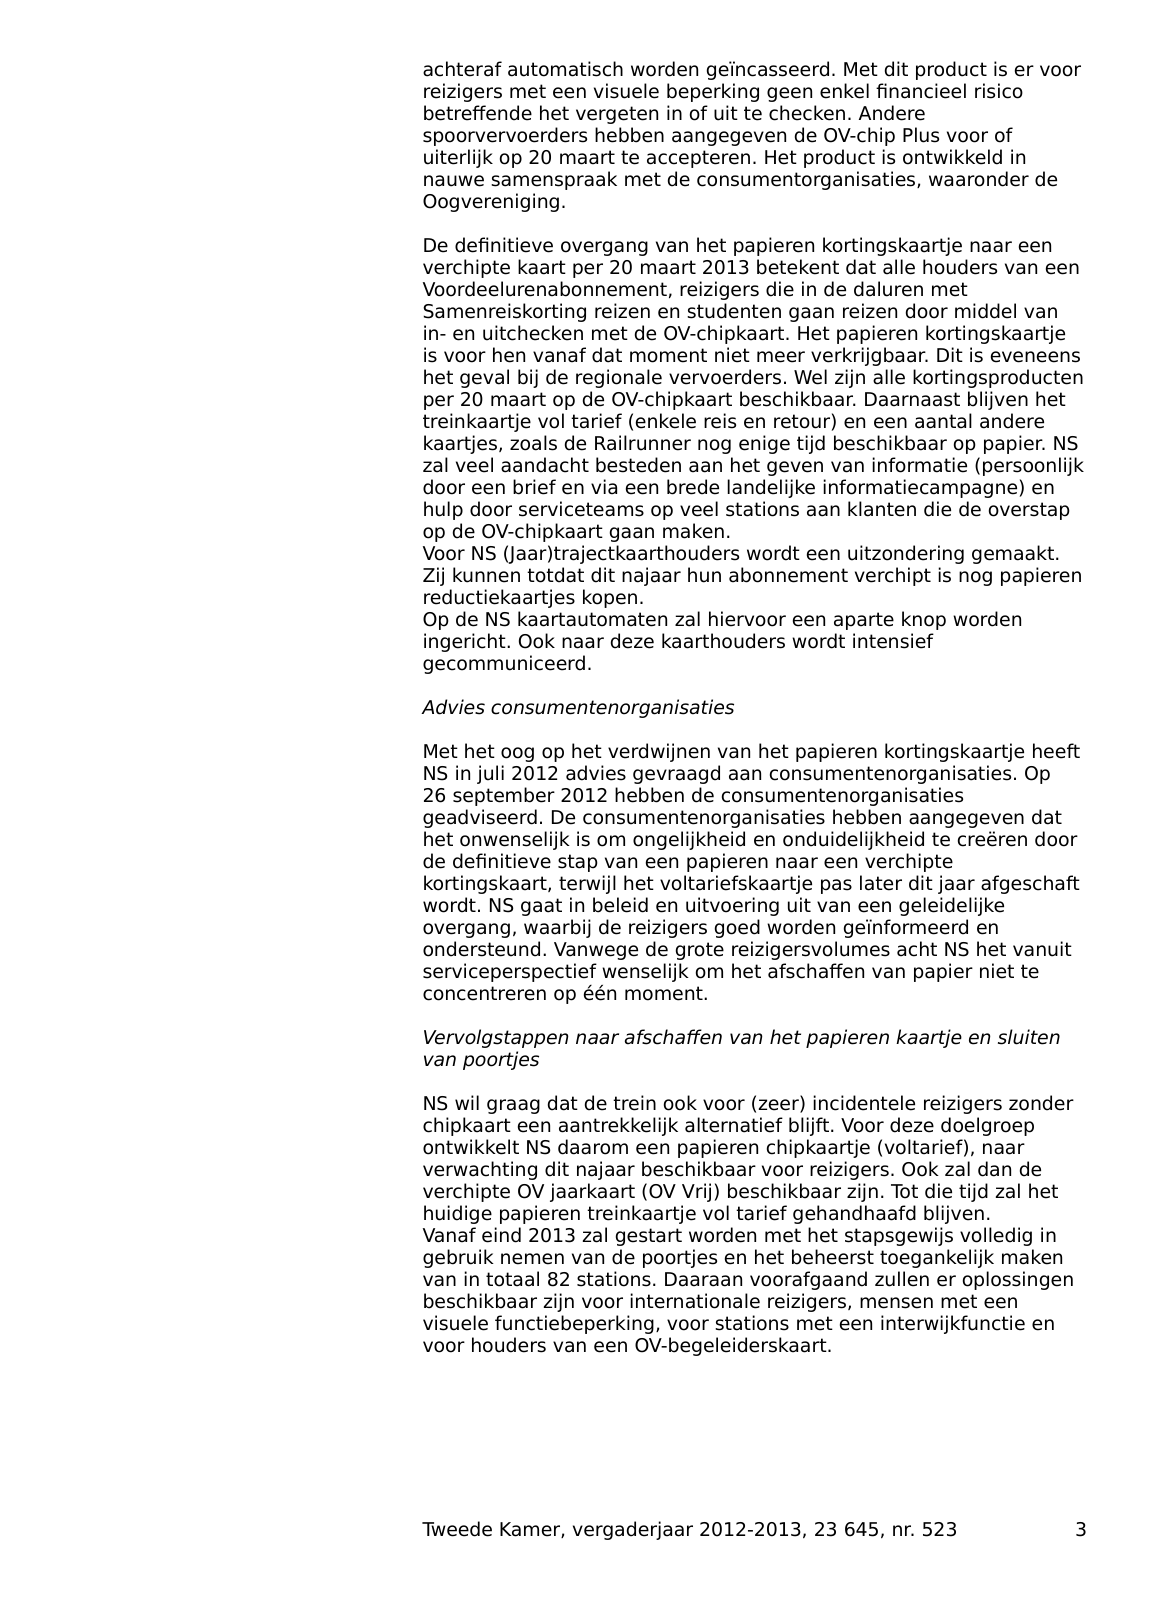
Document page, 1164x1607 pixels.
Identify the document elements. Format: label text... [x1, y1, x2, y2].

text Voor NS (Jaar)trajectkaarthouders wordt een uitzondering gemaakt. Zij kunnen totdat dit najaar hun abonnement verchipt is nog papieren reductiekaartjes kopen. [422, 543, 1087, 609]
text De definitieve overgang van het papieren kortingskaartje naar een verchipte kaart per 20 maart 2013 betekent dat alle houders van een Voordeelurenabonnement, reizigers die in de daluren met Samenreiskorting reizen en studenten gaan reizen door middel van in- en uitchecken met de OV-chipkaart. Het papieren kortingskaartje is voor hen vanaf dat moment niet meer verkrijgbaar. Dit is eveneens het geval bij de regionale vervoerders. Wel zijn alle kortingsproducten per 20 maart op de OV-chipkaart beschikbaar. Daarnaast blijven het treinkaartje vol tarief (enkele reis en retour) en een aantal andere kaartjes, zoals de Railrunner nog enige tijd beschikbaar op papier. NS zal veel aandacht besteden aan het geven van informatie (persoonlijk door een brief en via een brede landelijke informatiecampagne) en hulp door serviceteams op veel stations aan klanten die de overstap op de OV-chipkaart gaan maken. [422, 235, 1087, 543]
subtitle Advies consumentenorganisaties [422, 697, 1087, 719]
text Op de NS kaartautomaten zal hiervoor een aparte knop worden ingericht. Ook naar deze kaarthouders wordt intensief gecommuniceerd. [422, 609, 1087, 675]
subtitle Vervolgstappen naar afschaffen van het papieren kaartje en sluiten van poortjes [422, 1027, 1087, 1071]
text Vanaf eind 2013 zal gestart worden met het stapsgewijs volledig in gebruik nemen van de poortjes en het beheerst toegankelijk maken van in totaal 82 stations. Daaraan voorafgaand zullen er oplossingen beschikbaar zijn voor internationale reizigers, mensen met een visuele functiebeperking, voor stations met een interwijkfunctie en voor houders van een OV-begeleiderskaart. [422, 1225, 1087, 1357]
text Met het oog op het verdwijnen van het papieren kortingskaartje heeft NS in juli 2012 advies gevraagd aan consumentenorganisaties. Op 26 september 2012 hebben de consumentenorganisaties geadviseerd. De consumentenorganisaties hebben aangegeven dat het onwenselijk is om ongelijkheid en onduidelijkheid te creëren door de definitieve stap van een papieren naar een verchipte kortingskaart, terwijl het voltariefskaartje pas later dit jaar afgeschaft wordt. NS gaat in beleid en uitvoering uit van een geleidelijke overgang, waarbij de reizigers goed worden geïnformeerd en ondersteund. Vanwege de grote reizigersvolumes acht NS het vanuit serviceperspectief wenselijk om het afschaffen van papier niet te concentreren op één moment. [422, 741, 1087, 1005]
text achteraf automatisch worden geïncasseerd. Met dit product is er voor reizigers met een visuele beperking geen enkel financieel risico betreffende het vergeten in of uit te checken. Andere spoorvervoerders hebben aangegeven de OV-chip Plus voor of uiterlijk op 20 maart te accepteren. Het product is ontwikkeld in nauwe samenspraak met de consumentorganisaties, waaronder de Oogvereniging. [422, 59, 1087, 213]
text NS wil graag dat de trein ook voor (zeer) incidentele reizigers zonder chipkaart een aantrekkelijk alternatief blijft. Voor deze doelgroep ontwikkelt NS daarom een papieren chipkaartje (voltarief), naar verwachting dit najaar beschikbaar voor reizigers. Ook zal dan de verchipte OV jaarkaart (OV Vrij) beschikbaar zijn. Tot die tijd zal het huidige papieren treinkaartje vol tarief gehandhaafd blijven. [422, 1093, 1087, 1225]
